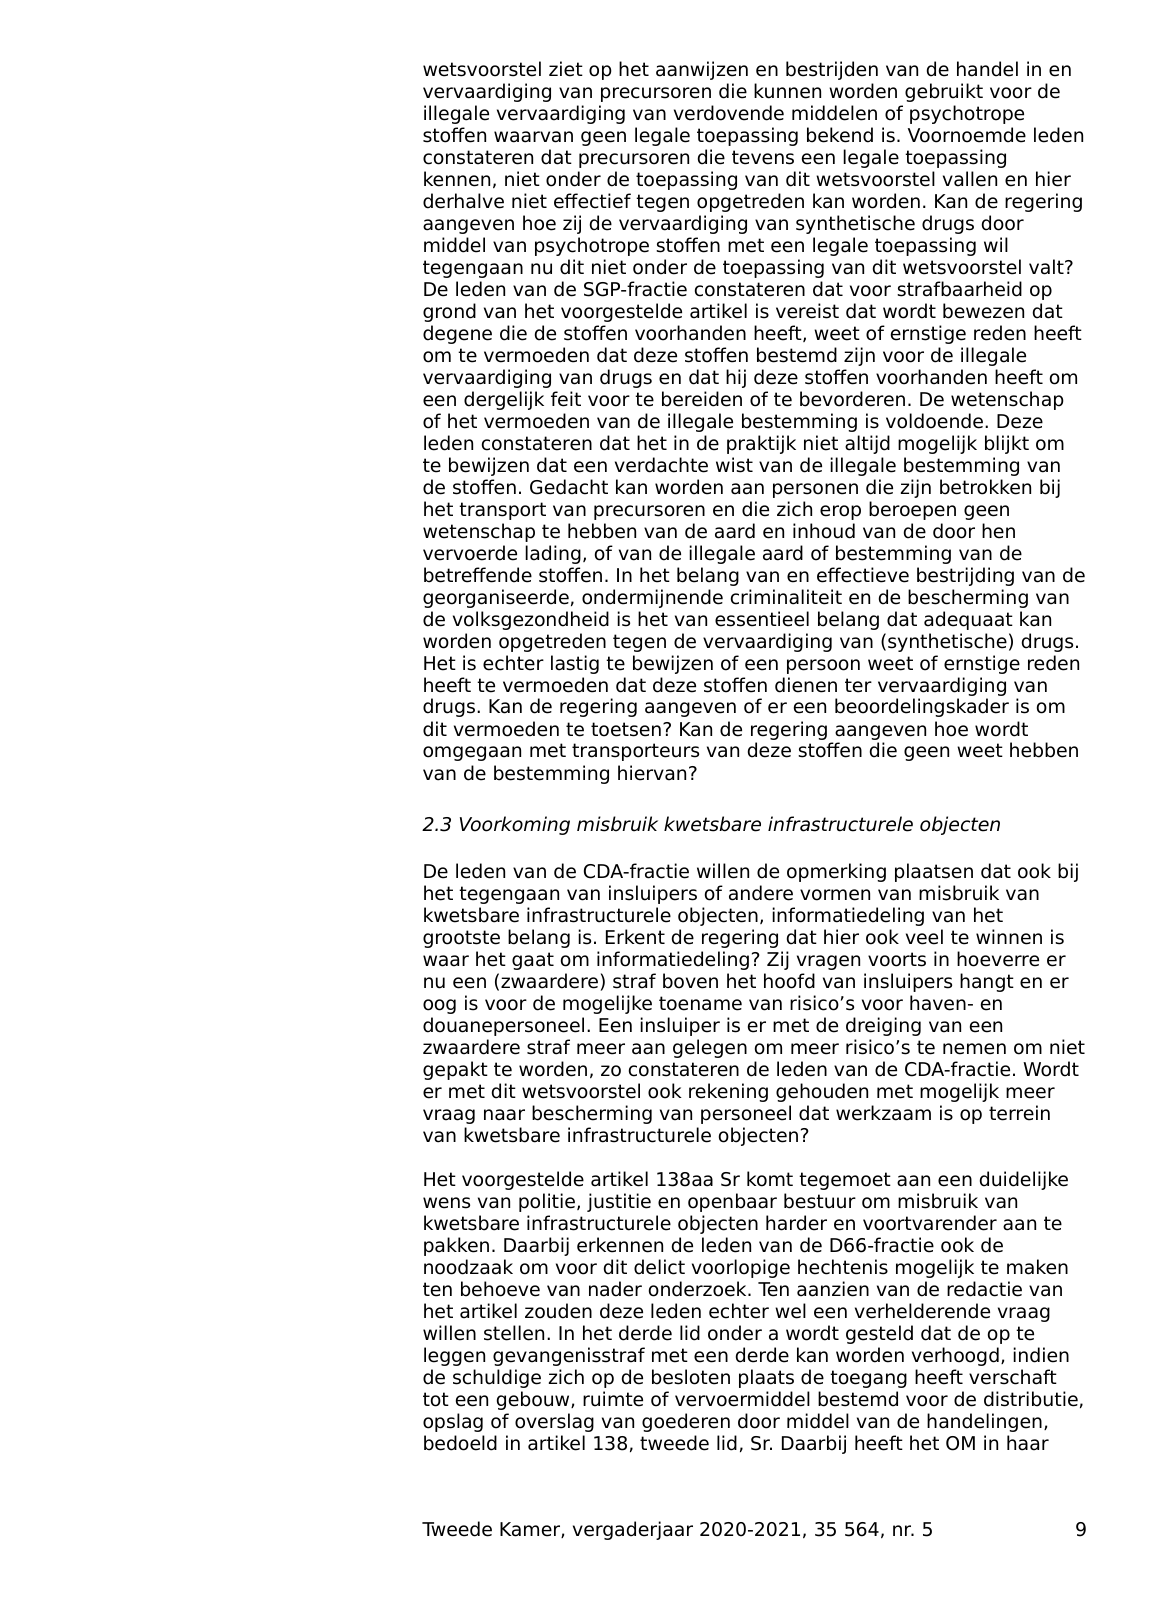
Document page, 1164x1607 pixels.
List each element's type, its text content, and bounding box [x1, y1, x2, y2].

text De leden van de CDA-fractie willen de opmerking plaatsen dat ook bij het tegengaan van insluipers of andere vormen van misbruik van kwetsbare infrastructurele objecten, informatiedeling van het grootste belang is. Erkent de regering dat hier ook veel te winnen is waar het gaat om informatiedeling? Zij vragen voorts in hoeverre er nu een (zwaardere) straf boven het hoofd van insluipers hangt en er oog is voor de mogelijke toename van risico’s voor haven- en douanepersoneel. Een insluiper is er met de dreiging van een zwaardere straf meer aan gelegen om meer risico’s te nemen om niet gepakt te worden, zo constateren de leden van de CDA-fractie. Wordt er met dit wetsvoorstel ook rekening gehouden met mogelijk meer vraag naar bescherming van personeel dat werkzaam is op terrein van kwetsbare infrastructurele objecten? [422, 861, 1087, 1147]
subtitle 2.3 Voorkoming misbruik kwetsbare infrastructurele objecten [422, 814, 1087, 836]
text Het voorgestelde artikel 138aa Sr komt tegemoet aan een duidelijke wens van politie, justitie en openbaar bestuur om misbruik van kwetsbare infrastructurele objecten harder en voortvarender aan te pakken. Daarbij erkennen de leden van de D66-fractie ook de noodzaak om voor dit delict voorlopige hechtenis mogelijk te maken ten behoeve van nader onderzoek. Ten aanzien van de redactie van het artikel zouden deze leden echter wel een verhelderende vraag willen stellen. In het derde lid onder a wordt gesteld dat de op te leggen gevangenisstraf met een derde kan worden verhoogd, indien de schuldige zich op de besloten plaats de toegang heeft verschaft tot een gebouw, ruimte of vervoermiddel bestemd voor de distributie, opslag of overslag van goederen door middel van de handelingen, bedoeld in artikel 138, tweede lid, Sr. Daarbij heeft het OM in haar [422, 1169, 1087, 1455]
text wetsvoorstel ziet op het aanwijzen en bestrijden van de handel in en vervaardiging van precursoren die kunnen worden gebruikt voor de illegale vervaardiging van verdovende middelen of psychotrope stoffen waarvan geen legale toepassing bekend is. Voornoemde leden constateren dat precursoren die tevens een legale toepassing kennen, niet onder de toepassing van dit wetsvoorstel vallen en hier derhalve niet effectief tegen opgetreden kan worden. Kan de regering aangeven hoe zij de vervaardiging van synthetische drugs door middel van psychotrope stoffen met een legale toepassing wil tegengaan nu dit niet onder de toepassing van dit wetsvoorstel valt? De leden van de SGP-fractie constateren dat voor strafbaarheid op grond van het voorgestelde artikel is vereist dat wordt bewezen dat degene die de stoffen voorhanden heeft, weet of ernstige reden heeft om te vermoeden dat deze stoffen bestemd zijn voor de illegale vervaardiging van drugs en dat hij deze stoffen voorhanden heeft om een dergelijk feit voor te bereiden of te bevorderen. De wetenschap of het vermoeden van de illegale bestemming is voldoende. Deze leden constateren dat het in de praktijk niet altijd mogelijk blijkt om te bewijzen dat een verdachte wist van de illegale bestemming van de stoffen. Gedacht kan worden aan personen die zijn betrokken bij het transport van precursoren en die zich erop beroepen geen wetenschap te hebben van de aard en inhoud van de door hen vervoerde lading, of van de illegale aard of bestemming van de betreffende stoffen. In het belang van en effectieve bestrijding van de georganiseerde, ondermijnende criminaliteit en de bescherming van de volksgezondheid is het van essentieel belang dat adequaat kan worden opgetreden tegen de vervaardiging van (synthetische) drugs. Het is echter lastig te bewijzen of een persoon weet of ernstige reden heeft te vermoeden dat deze stoffen dienen ter vervaardiging van drugs. Kan de regering aangeven of er een beoordelingskader is om dit vermoeden te toetsen? Kan de regering aangeven hoe wordt omgegaan met transporteurs van deze stoffen die geen weet hebben van de bestemming hiervan? [422, 59, 1087, 784]
